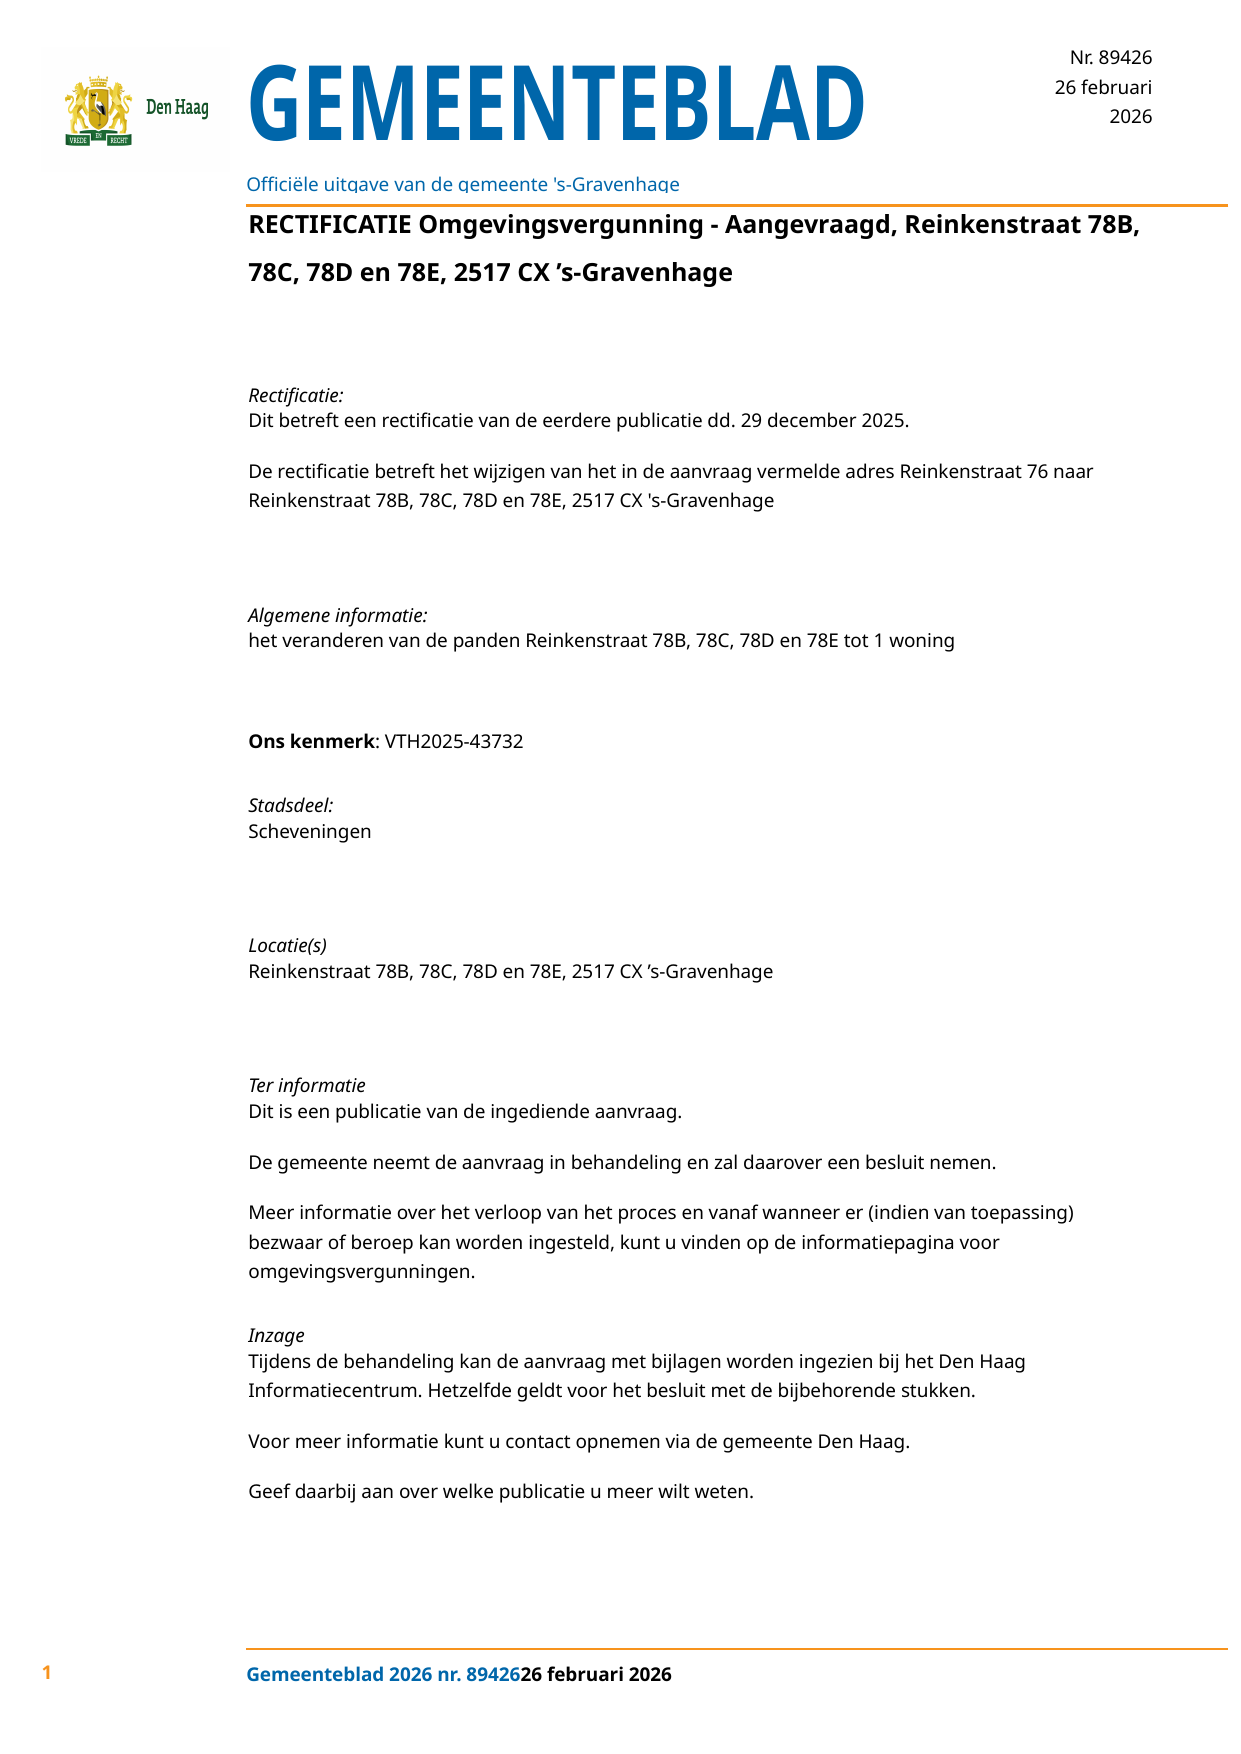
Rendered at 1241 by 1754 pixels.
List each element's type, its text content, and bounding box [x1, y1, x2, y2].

text Tijdens de behandeling kan de aanvraag met bijlagen worden ingezien bij het Den Haag Informatiecentrum. Hetzelfde geldt voor het besluit met de bijbehorende stukken. [248, 1348, 1152, 1403]
text Geef daarbij aan over welke publicatie u meer wilt weten. [248, 1478, 1152, 1504]
text De rectificatie betreft het wijzigen van het in de aanvraag vermelde adres Reinkenstraat 76 naar Reinkenstraat 78B, 78C, 78D en 78E, 2517 CX 's-Gravenhage [248, 458, 1152, 513]
text Scheveningen [248, 818, 1152, 844]
text het veranderen van de panden Reinkenstraat 78B, 78C, 78D en 78E tot 1 woning [248, 628, 1152, 653]
text Stadsdeel: [248, 792, 1152, 818]
text Ter informatie [248, 1073, 1152, 1098]
text RECTIFICATIE Omgevingsvergunning - Aangevraagd, Reinkenstraat 78B, 78C, 78D en 78E, 2517 CX ’s-Gravenhage [248, 207, 1152, 288]
text Voor meer informatie kunt u contact opnemen via de gemeente Den Haag. [248, 1428, 1152, 1454]
text Meer informatie over het verloop van het proces en vanaf wanneer er (indien van toepassing) bezwaar of beroep kan worden ingesteld, kunt u vinden op de informatiepagina voor omgevingsvergunningen. [248, 1199, 1152, 1284]
text Reinkenstraat 78B, 78C, 78D en 78E, 2517 CX ’s-Gravenhage [248, 958, 1152, 984]
text Locatie(s) [248, 933, 1152, 958]
text Rectificatie: [248, 382, 1152, 408]
text Inzage [248, 1322, 1152, 1348]
text De gemeente neemt de aanvraag in behandeling en zal daarover een besluit nemen. [248, 1149, 1152, 1174]
text Dit betreft een rectificatie van de eerdere publicatie dd. 29 december 2025. [248, 408, 1152, 433]
text Ons kenmerk: VTH2025-43732 [248, 728, 1152, 754]
text Dit is een publicatie van de ingediende aanvraag. [248, 1098, 1152, 1124]
text Algemene informatie: [248, 602, 1152, 628]
picture [41, 47, 231, 172]
